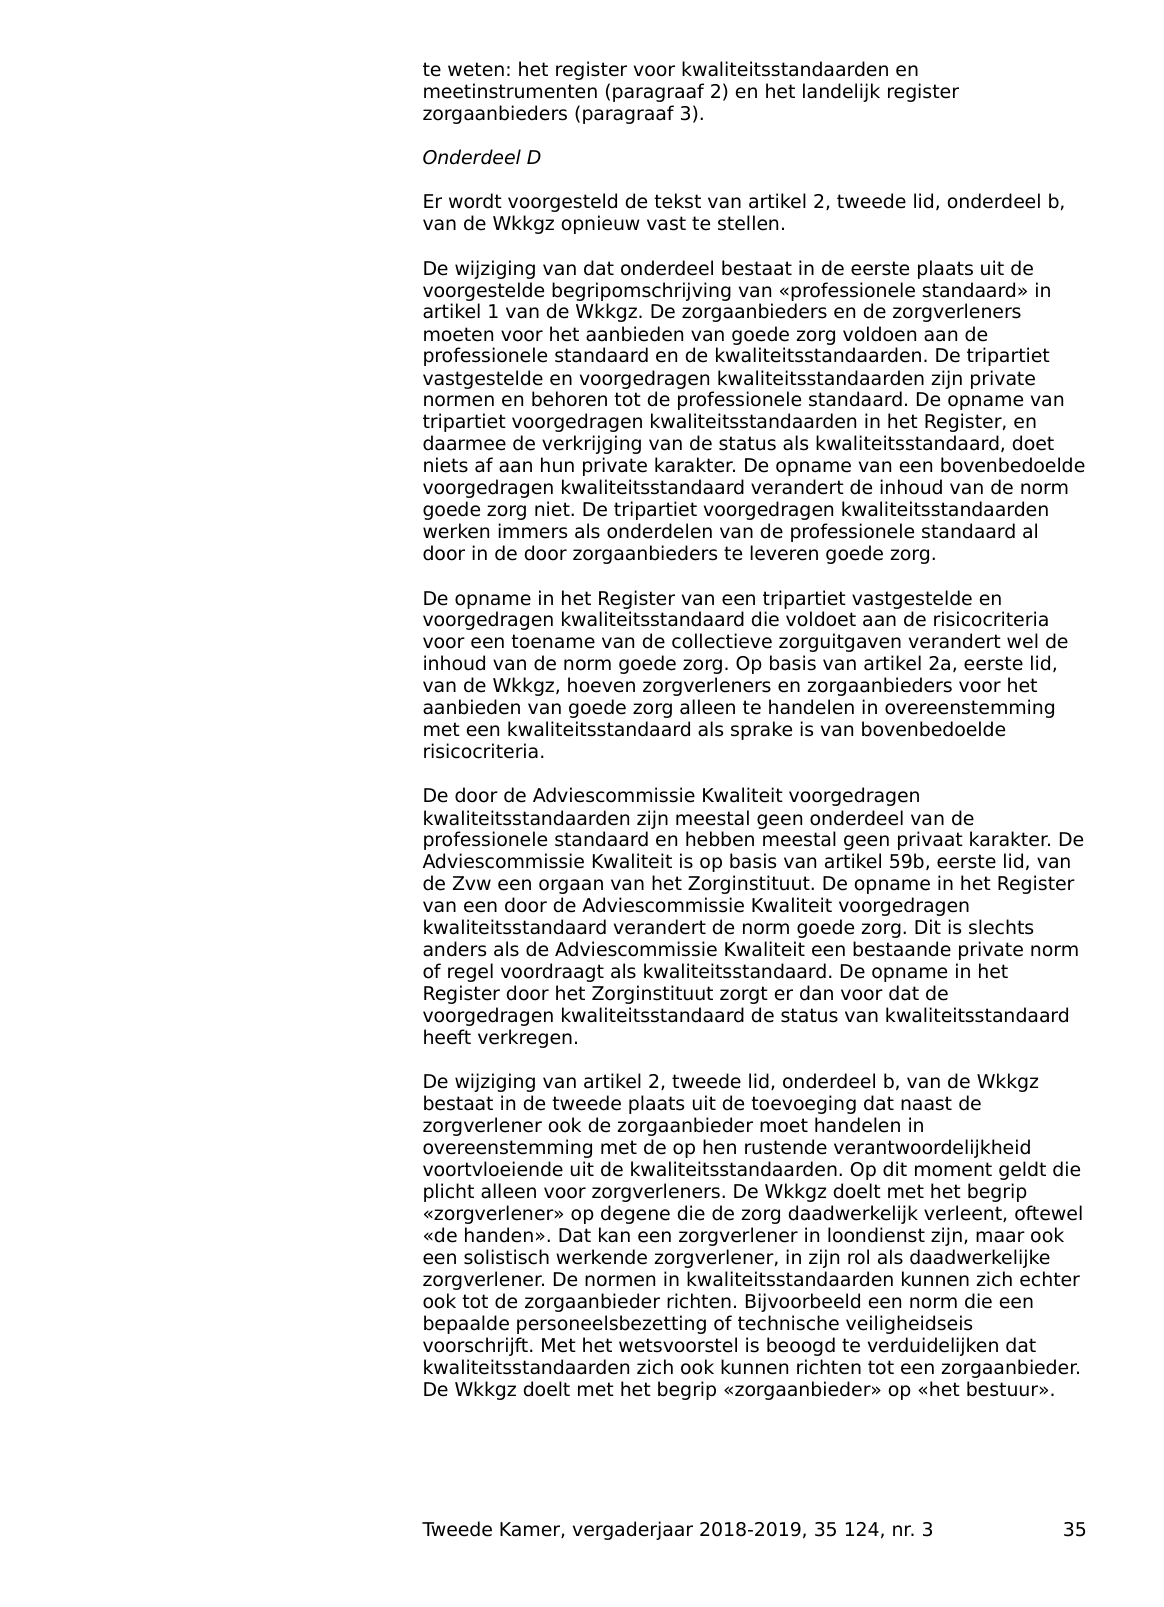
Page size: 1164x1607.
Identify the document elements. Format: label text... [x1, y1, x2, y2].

text Er wordt voorgesteld de tekst van artikel 2, tweede lid, onderdeel b, van de Wkkgz opnieuw vast te stellen. [422, 191, 1087, 235]
text te weten: het register voor kwaliteitsstandaarden en meetinstrumenten (paragraaf 2) en het landelijk register zorgaanbieders (paragraaf 3). [422, 59, 1087, 125]
text De wijziging van artikel 2, tweede lid, onderdeel b, van de Wkkgz bestaat in de tweede plaats uit de toevoeging dat naast de zorgverlener ook de zorgaanbieder moet handelen in overeenstemming met de op hen rustende verantwoordelijkheid voortvloeiende uit de kwaliteitsstandaarden. Op dit moment geldt die plicht alleen voor zorgverleners. De Wkkgz doelt met het begrip «zorgverlener» op degene die de zorg daadwerkelijk verleent, oftewel «de handen». Dat kan een zorgverlener in loondienst zijn, maar ook een solistisch werkende zorgverlener, in zijn rol als daadwerkelijke zorgverlener. De normen in kwaliteitsstandaarden kunnen zich echter ook tot de zorgaanbieder richten. Bijvoorbeeld een norm die een bepaalde personeelsbezetting of technische veiligheidseis voorschrijft. Met het wetsvoorstel is beoogd te verduidelijken dat kwaliteitsstandaarden zich ook kunnen richten tot een zorgaanbieder. De Wkkgz doelt met het begrip «zorgaanbieder» op «het bestuur». [422, 1071, 1087, 1401]
text De wijziging van dat onderdeel bestaat in de eerste plaats uit de voorgestelde begripomschrijving van «professionele standaard» in artikel 1 van de Wkkgz. De zorgaanbieders en de zorgverleners moeten voor het aanbieden van goede zorg voldoen aan de professionele standaard en de kwaliteitsstandaarden. De tripartiet vastgestelde en voorgedragen kwaliteitsstandaarden zijn private normen en behoren tot de professionele standaard. De opname van tripartiet voorgedragen kwaliteitsstandaarden in het Register, en daarmee de verkrijging van de status als kwaliteitsstandaard, doet niets af aan hun private karakter. De opname van een bovenbedoelde voorgedragen kwaliteitsstandaard verandert de inhoud van de norm goede zorg niet. De tripartiet voorgedragen kwaliteitsstandaarden werken immers als onderdelen van de professionele standaard al door in de door zorgaanbieders te leveren goede zorg. [422, 257, 1087, 565]
subtitle Onderdeel D [422, 147, 1087, 169]
text De opname in het Register van een tripartiet vastgestelde en voorgedragen kwaliteitsstandaard die voldoet aan de risicocriteria voor een toename van de collectieve zorguitgaven verandert wel de inhoud van de norm goede zorg. Op basis van artikel 2a, eerste lid, van de Wkkgz, hoeven zorgverleners en zorgaanbieders voor het aanbieden van goede zorg alleen te handelen in overeenstemming met een kwaliteitsstandaard als sprake is van bovenbedoelde risicocriteria. [422, 587, 1087, 763]
text De door de Adviescommissie Kwaliteit voorgedragen kwaliteitsstandaarden zijn meestal geen onderdeel van de professionele standaard en hebben meestal geen privaat karakter. De Adviescommissie Kwaliteit is op basis van artikel 59b, eerste lid, van de Zvw een orgaan van het Zorginstituut. De opname in het Register van een door de Adviescommissie Kwaliteit voorgedragen kwaliteitsstandaard verandert de norm goede zorg. Dit is slechts anders als de Adviescommissie Kwaliteit een bestaande private norm of regel voordraagt als kwaliteitsstandaard. De opname in het Register door het Zorginstituut zorgt er dan voor dat de voorgedragen kwaliteitsstandaard de status van kwaliteitsstandaard heeft verkregen. [422, 785, 1087, 1049]
